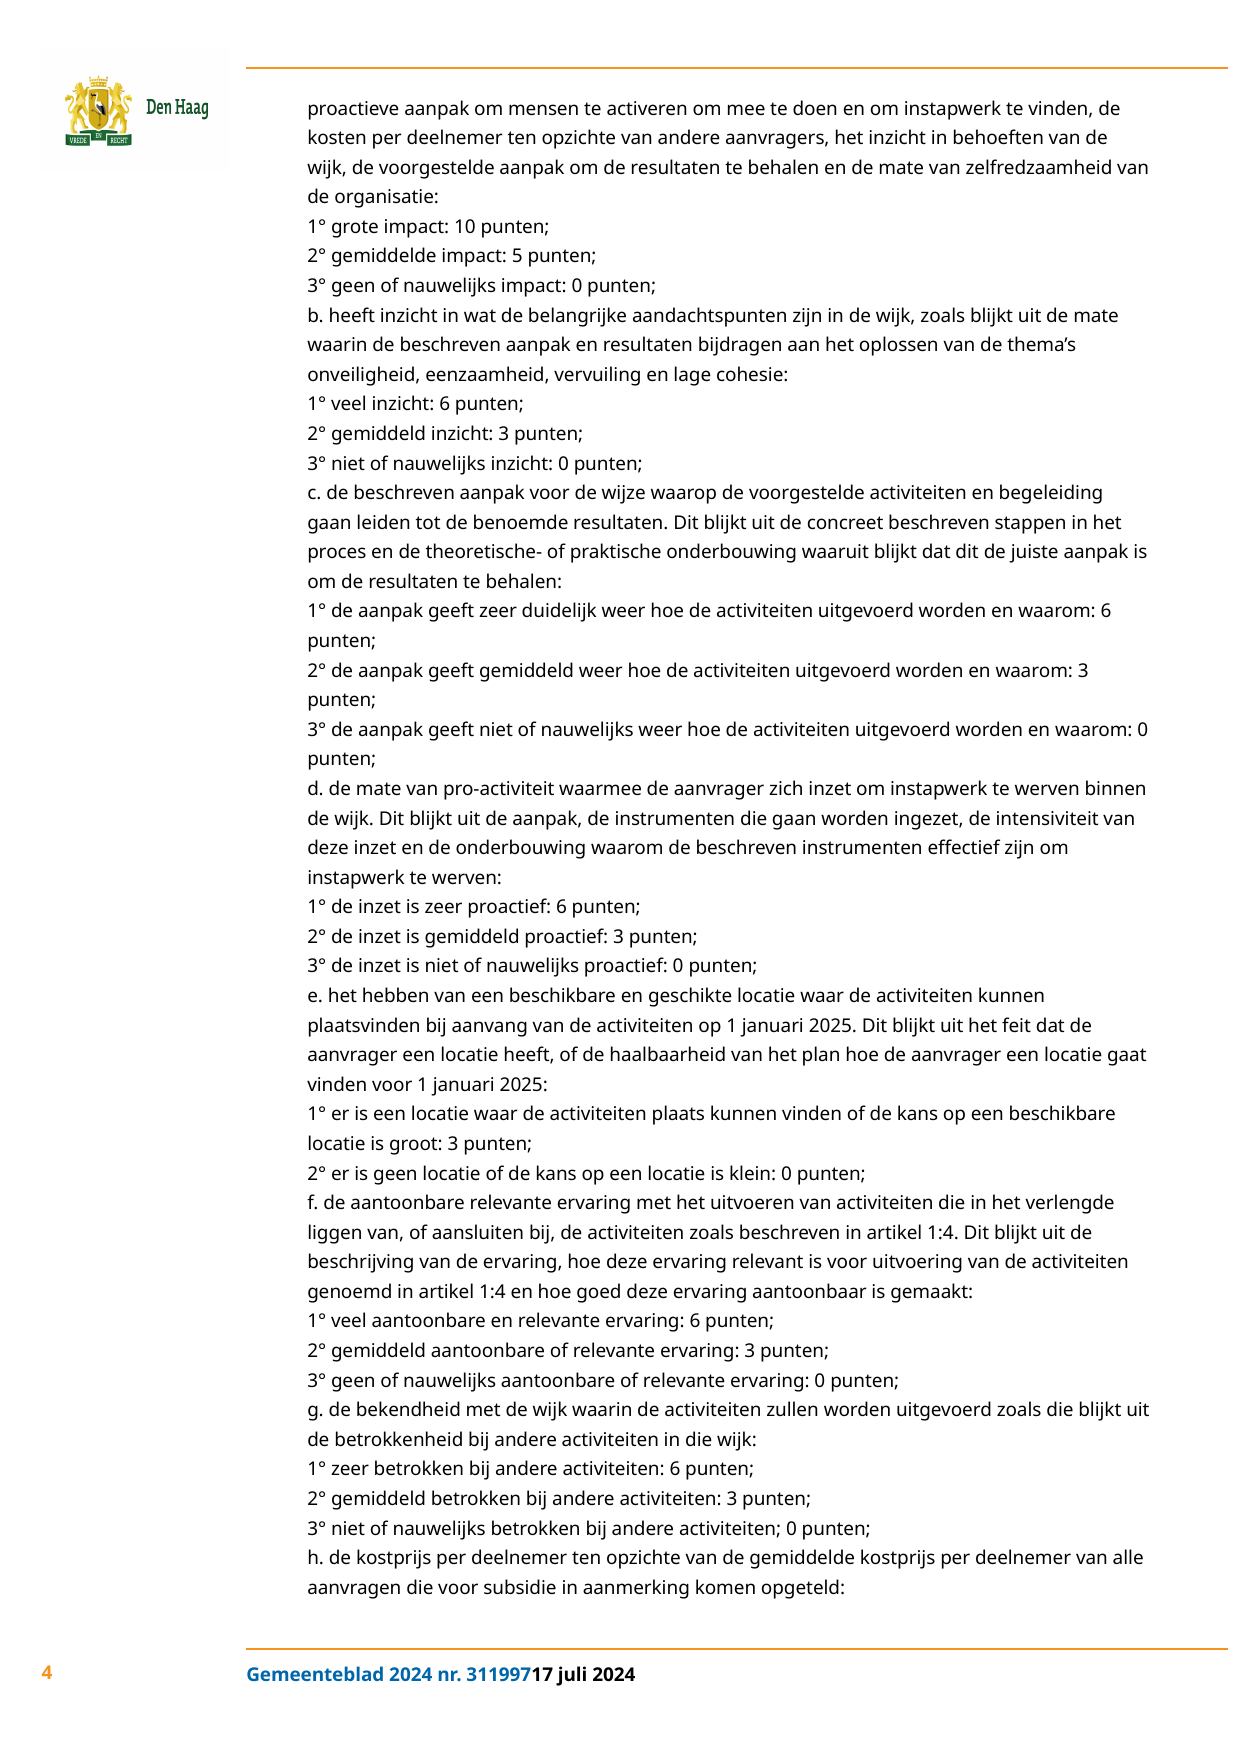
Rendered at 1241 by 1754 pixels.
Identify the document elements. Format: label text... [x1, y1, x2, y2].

list e. het hebben van een beschikbare en geschikte locatie waar de activiteiten kunnen plaatsvinden bij aanvang van de activiteiten op 1 januari 2025. Dit blijkt uit het feit dat de aanvrager een locatie heeft, of de haalbaarheid van het plan hoe de aanvrager een locatie gaat vinden voor 1 januari 2025: [248, 982, 1152, 1097]
picture [41, 47, 231, 172]
list 3° de aanpak geeft niet of nauwelijks weer hoe de activiteiten uitgevoerd worden en waarom: 0 punten; [248, 716, 1152, 771]
list 1° veel aantoonbare en relevante ervaring: 6 punten; [248, 1308, 1152, 1333]
list 3° geen of nauwelijks aantoonbare of relevante ervaring: 0 punten; [248, 1367, 1152, 1393]
list 3° niet of nauwelijks inzicht: 0 punten; [248, 450, 1152, 476]
list f. de aantoonbare relevante ervaring met het uitvoeren van activiteiten die in het verlengde liggen van, of aansluiten bij, de activiteiten zoals beschreven in artikel 1:4. Dit blijkt uit de beschrijving van de ervaring, hoe deze ervaring relevant is voor uitvoering van de activiteiten genoemd in artikel 1:4 en hoe goed deze ervaring aantoonbaar is gemaakt: [248, 1189, 1152, 1304]
list 3° geen of nauwelijks impact: 0 punten; [248, 272, 1152, 298]
list proactieve aanpak om mensen te activeren om mee te doen en om instapwerk te vinden, de kosten per deelnemer ten opzichte van andere aanvragers, het inzicht in behoeften van de wijk, de voorgestelde aanpak om de resultaten te behalen en de mate van zelfredzaamheid van de organisatie: [248, 95, 1152, 209]
list 1° er is een locatie waar de activiteiten plaats kunnen vinden of de kans op een beschikbare locatie is groot: 3 punten; [248, 1101, 1152, 1156]
list 2° gemiddeld aantoonbare of relevante ervaring: 3 punten; [248, 1337, 1152, 1363]
list g. de bekendheid met de wijk waarin de activiteiten zullen worden uitgevoerd zoals die blijkt uit de betrokkenheid bij andere activiteiten in die wijk: [248, 1396, 1152, 1452]
list 2° de inzet is gemiddeld proactief: 3 punten; [248, 923, 1152, 949]
list 3° de inzet is niet of nauwelijks proactief: 0 punten; [248, 953, 1152, 978]
list 2° er is geen locatie of de kans op een locatie is klein: 0 punten; [248, 1160, 1152, 1186]
list 2° gemiddeld inzicht: 3 punten; [248, 420, 1152, 446]
list 1° zeer betrokken bij andere activiteiten: 6 punten; [248, 1456, 1152, 1481]
list b. heeft inzicht in wat de belangrijke aandachtspunten zijn in de wijk, zoals blijkt uit de mate waarin de beschreven aanpak en resultaten bijdragen aan het oplossen van de thema’s onveiligheid, eenzaamheid, vervuiling en lage cohesie: [248, 302, 1152, 387]
list 2° de aanpak geeft gemiddeld weer hoe de activiteiten uitgevoerd worden en waarom: 3 punten; [248, 657, 1152, 712]
list d. de mate van pro-activiteit waarmee de aanvrager zich inzet om instapwerk te werven binnen de wijk. Dit blijkt uit de aanpak, de instrumenten die gaan worden ingezet, de intensiviteit van deze inzet en de onderbouwing waarom de beschreven instrumenten effectief zijn om instapwerk te werven: [248, 775, 1152, 890]
list 1° de aanpak geeft zeer duidelijk weer hoe de activiteiten uitgevoerd worden en waarom: 6 punten; [248, 598, 1152, 653]
list 1° de inzet is zeer proactief: 6 punten; [248, 893, 1152, 919]
list 3° niet of nauwelijks betrokken bij andere activiteiten; 0 punten; [248, 1515, 1152, 1541]
list 2° gemiddeld betrokken bij andere activiteiten: 3 punten; [248, 1485, 1152, 1511]
list 2° gemiddelde impact: 5 punten; [248, 243, 1152, 268]
list h. de kostprijs per deelnemer ten opzichte van de gemiddelde kostprijs per deelnemer van alle aanvragen die voor subsidie in aanmerking komen opgeteld: [248, 1544, 1152, 1600]
list 1° veel inzicht: 6 punten; [248, 391, 1152, 416]
list 1° grote impact: 10 punten; [248, 213, 1152, 239]
list c. de beschreven aanpak voor de wijze waarop de voorgestelde activiteiten en begeleiding gaan leiden tot de benoemde resultaten. Dit blijkt uit de concreet beschreven stappen in het proces en de theoretische- of praktische onderbouwing waaruit blijkt dat dit de juiste aanpak is om de resultaten te behalen: [248, 479, 1152, 594]
